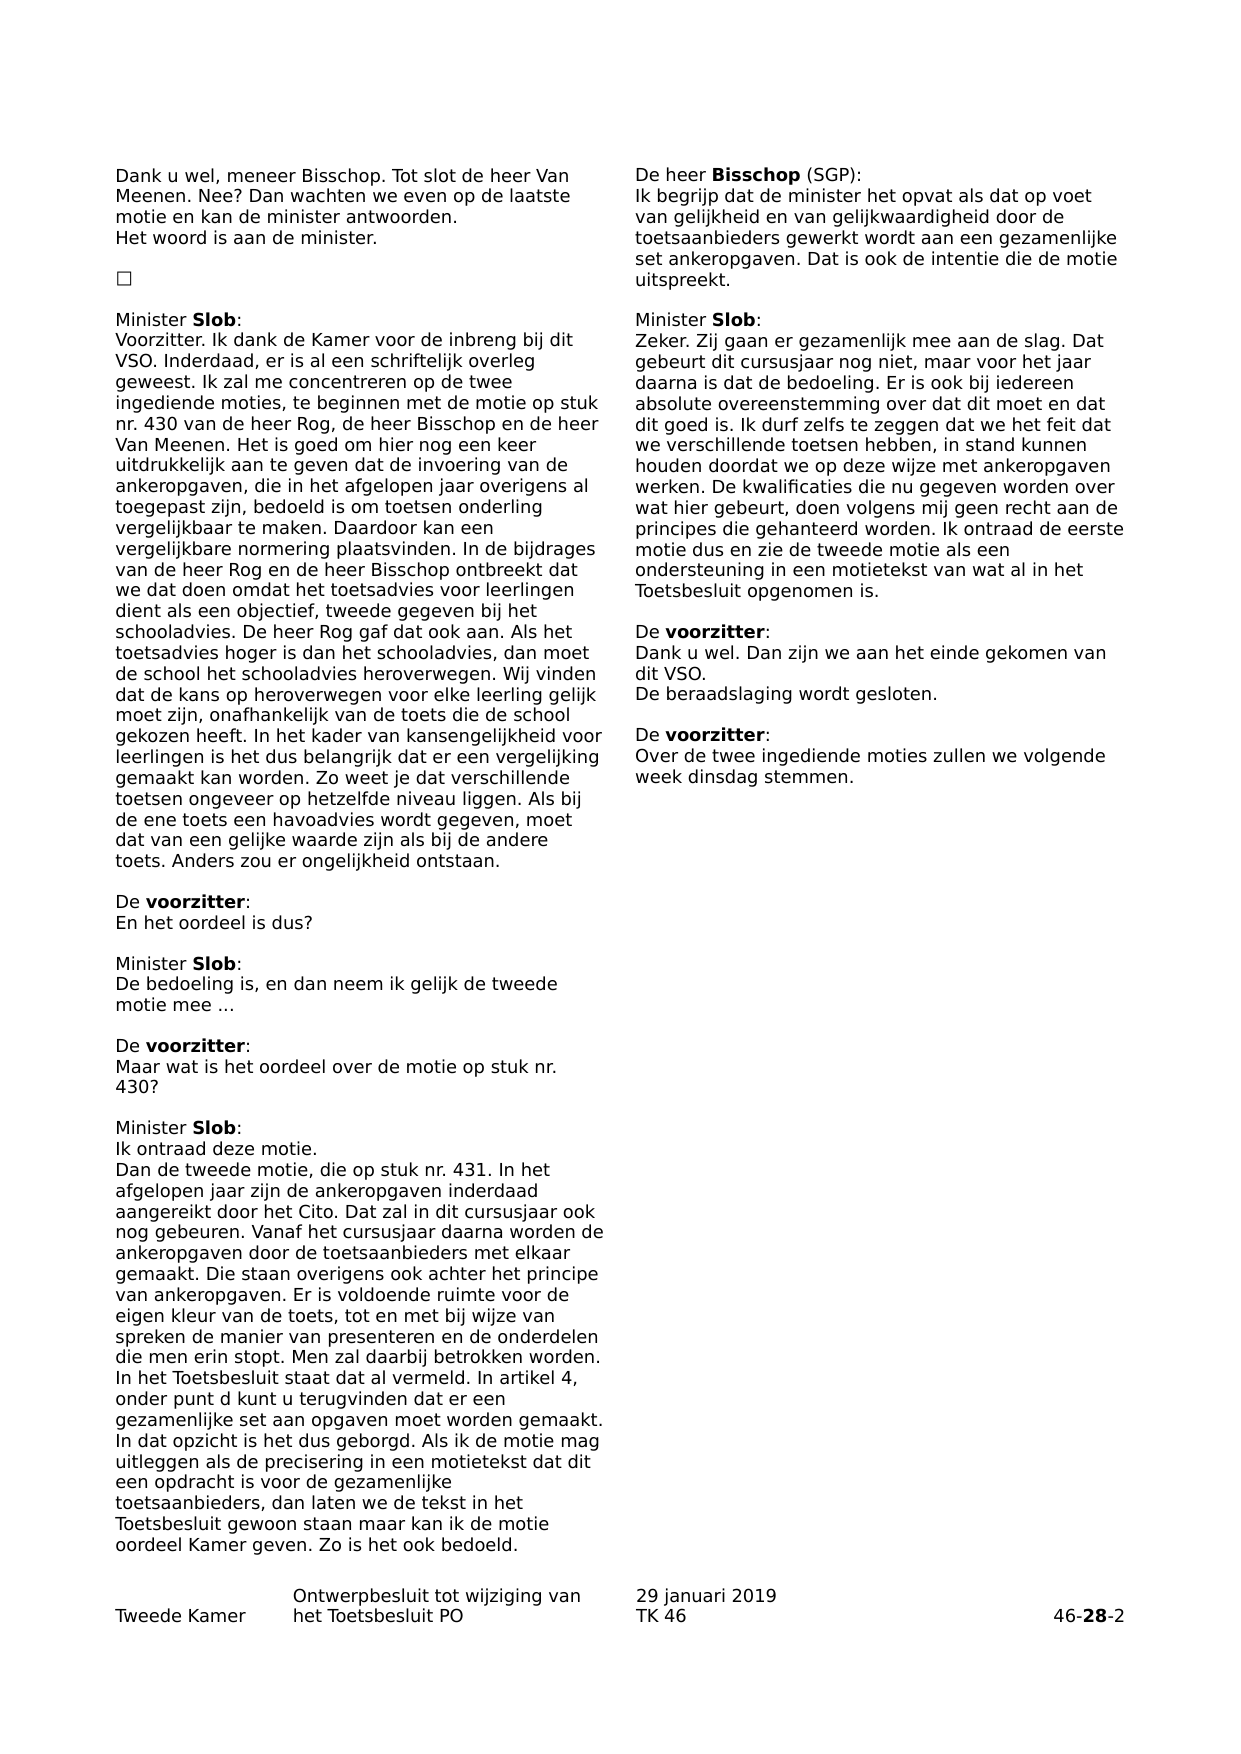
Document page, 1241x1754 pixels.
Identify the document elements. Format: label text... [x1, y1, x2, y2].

text De voorzitter: [635, 622, 1125, 642]
text Maar wat is het oordeel over de motie op stuk nr. 430? [115, 1056, 605, 1098]
text En het oordeel is dus? [115, 912, 605, 933]
text Voorzitter. Ik dank de Kamer voor de inbreng bij dit VSO. Inderdaad, er is al een schriftelijk overleg geweest. Ik zal me concentreren op de twee ingediende moties, te beginnen met de motie op stuk nr. 430 van de heer Rog, de heer Bisschop en de heer Van Meenen. Het is goed om hier nog een keer uitdrukkelijk aan te geven dat de invoering van de ankeropgaven, die in het afgelopen jaar overigens al toegepast zijn, bedoeld is om toetsen onderling vergelijkbaar te maken. Daardoor kan een vergelijkbare normering plaatsvinden. In de bijdrages van de heer Rog en de heer Bisschop ontbreekt dat we dat doen omdat het toetsadvies voor leerlingen dient als een objectief, tweede gegeven bij het schooladvies. De heer Rog gaf dat ook aan. Als het toetsadvies hoger is dan het schooladvies, dan moet de school het schooladvies heroverwegen. Wij vinden dat de kans op heroverwegen voor elke leerling gelijk moet zijn, onafhankelijk van de toets die de school gekozen heeft. In het kader van kansengelijkheid voor leerlingen is het dus belangrijk dat er een vergelijking gemaakt kan worden. Zo weet je dat verschillende toetsen ongeveer op hetzelfde niveau liggen. Als bij de ene toets een havoadvies wordt gegeven, moet dat van een gelijke waarde zijn als bij de andere toets. Anders zou er ongelijkheid ontstaan. [115, 330, 605, 872]
text De heer Bisschop (SGP): [635, 165, 1125, 186]
text De bedoeling is, en dan neem ik gelijk de tweede motie mee ... [115, 974, 605, 1016]
text Over de twee ingediende moties zullen we volgende week dinsdag stemmen. [635, 746, 1125, 787]
text Zeker. Zij gaan er gezamenlijk mee aan de slag. Dat gebeurt dit cursusjaar nog niet, maar voor het jaar daarna is dat de bedoeling. Er is ook bij iedereen absolute overeenstemming over dat dit moet en dat dit goed is. Ik durf zelfs te zeggen dat we het feit dat we verschillende toetsen hebben, in stand kunnen houden doordat we op deze wijze met ankeropgaven werken. De kwalificaties die nu gegeven worden over wat hier gebeurt, doen volgens mij geen recht aan de principes die gehanteerd worden. Ik ontraad de eerste motie dus en zie de tweede motie als een ondersteuning in een motietekst van wat al in het Toetsbesluit opgenomen is. [635, 331, 1125, 602]
text De voorzitter: [115, 1036, 605, 1056]
text Het woord is aan de minister. [115, 228, 605, 249]
text Minister Slob: [115, 953, 605, 974]
text Ik begrijp dat de minister het opvat als dat op voet van gelijkheid en van gelijkwaardigheid door de toetsaanbieders gewerkt wordt aan een gezamenlijke set ankeropgaven. Dat is ook de intentie die de motie uitspreekt. [635, 186, 1125, 290]
text Dan de tweede motie, die op stuk nr. 431. In het afgelopen jaar zijn de ankeropgaven inderdaad aangereikt door het Cito. Dat zal in dit cursusjaar ook nog gebeuren. Vanaf het cursusjaar daarna worden de ankeropgaven door de toetsaanbieders met elkaar gemaakt. Die staan overigens ook achter het principe van ankeropgaven. Er is voldoende ruimte voor de eigen kleur van de toets, tot en met bij wijze van spreken de manier van presenteren en de onderdelen die men erin stopt. Men zal daarbij betrokken worden. In het Toetsbesluit staat dat al vermeld. In artikel 4, onder punt d kunt u terugvinden dat er een gezamenlijke set aan opgaven moet worden gemaakt. In dat opzicht is het dus geborgd. Als ik de motie mag uitleggen als de precisering in een motietekst dat dit een opdracht is voor de gezamenlijke toetsaanbieders, dan laten we de tekst in het Toetsbesluit gewoon staan maar kan ik de motie oordeel Kamer geven. Zo is het ook bedoeld. [115, 1160, 605, 1556]
text Minister Slob: [635, 310, 1125, 331]
text De beraadslaging wordt gesloten. [635, 684, 1125, 705]
text Ik ontraad deze motie. [115, 1139, 605, 1160]
text Minister Slob: [115, 309, 605, 330]
text ⬜ [115, 269, 605, 289]
text Minister Slob: [115, 1118, 605, 1139]
text De voorzitter: [635, 725, 1125, 746]
text De voorzitter: [115, 892, 605, 912]
text Dank u wel, meneer Bisschop. Tot slot de heer Van Meenen. Nee? Dan wachten we even op de laatste motie en kan de minister antwoorden. [115, 165, 605, 228]
text Dank u wel. Dan zijn we aan het einde gekomen van dit VSO. [635, 642, 1125, 684]
